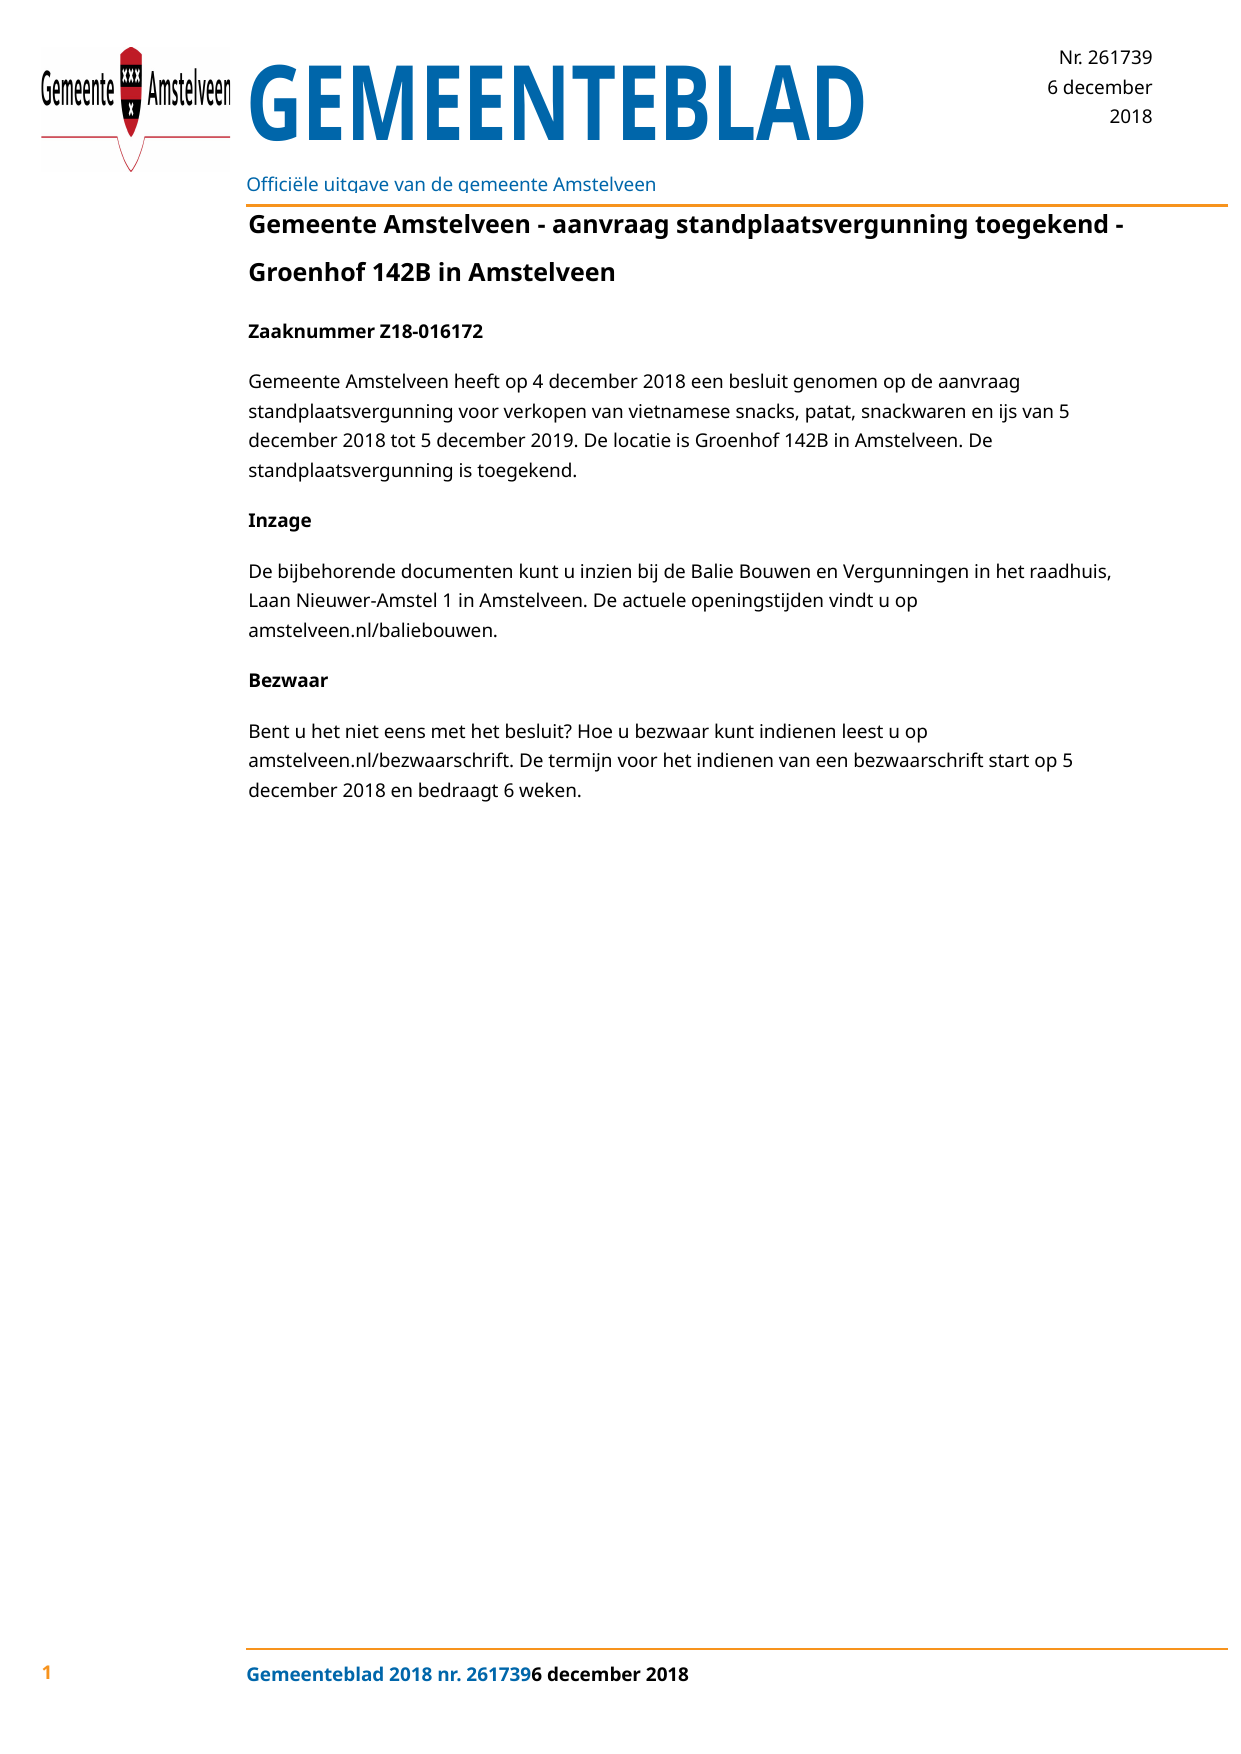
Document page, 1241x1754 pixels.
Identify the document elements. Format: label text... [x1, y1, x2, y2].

text Bent u het niet eens met het besluit? Hoe u bezwaar kunt indienen leest u op amstelveen.nl/bezwaarschrift. De termijn voor het indienen van een bezwaarschrift start op 5 december 2018 en bedraagt 6 weken. [248, 718, 1152, 803]
text Bezwaar [248, 667, 1152, 693]
picture [41, 47, 231, 172]
text Zaaknummer Z18-016172 [248, 318, 1152, 344]
text De bijbehorende documenten kunt u inzien bij de Balie Bouwen en Vergunningen in het raadhuis, Laan Nieuwer-Amstel 1 in Amstelveen. De actuele openingstijden vindt u op amstelveen.nl/baliebouwen. [248, 558, 1152, 643]
text Gemeente Amstelveen - aanvraag standplaatsvergunning toegekend - Groenhof 142B in Amstelveen [248, 207, 1152, 288]
text Inzage [248, 507, 1152, 533]
text Gemeente Amstelveen heeft op 4 december 2018 een besluit genomen op de aanvraag standplaatsvergunning voor verkopen van vietnamese snacks, patat, snackwaren en ijs van 5 december 2018 tot 5 december 2019. De locatie is Groenhof 142B in Amstelveen. De standplaatsvergunning is toegekend. [248, 368, 1152, 483]
